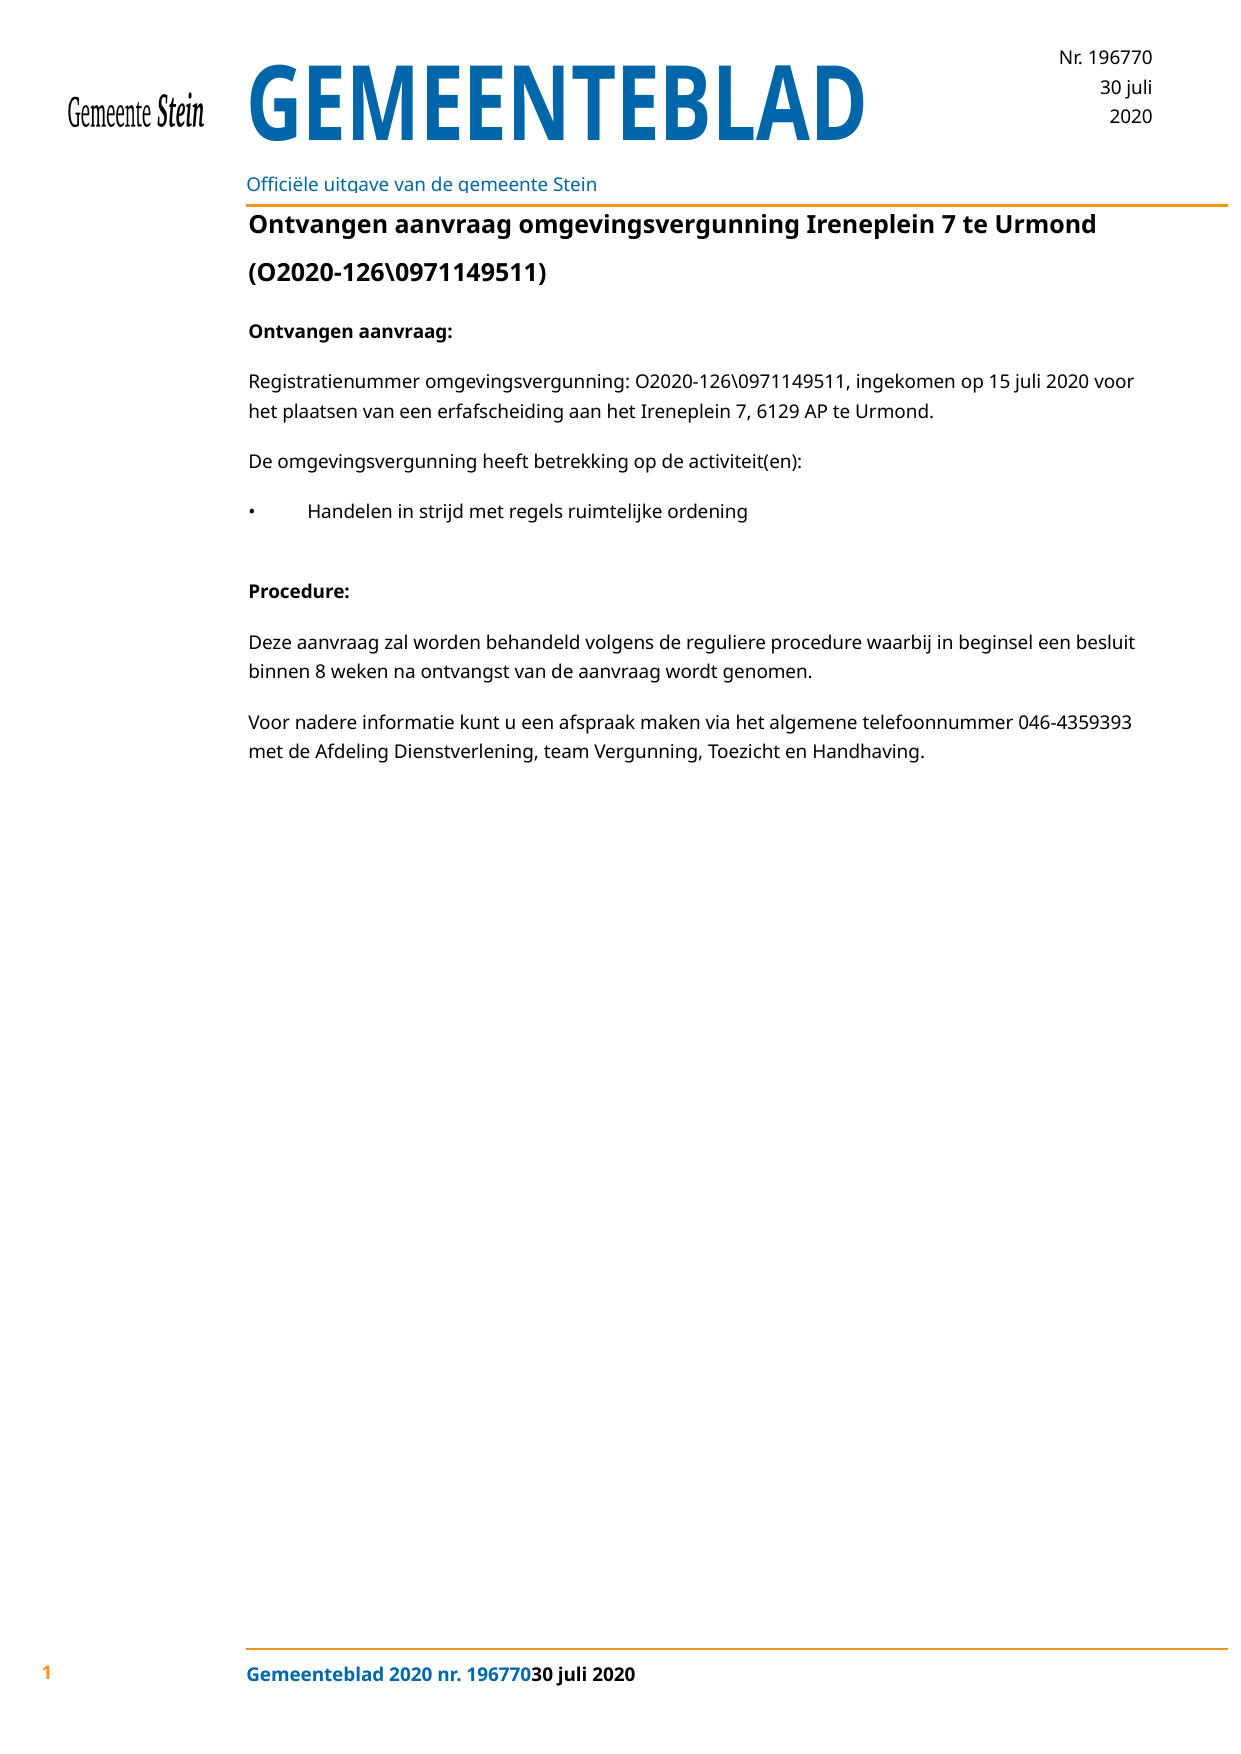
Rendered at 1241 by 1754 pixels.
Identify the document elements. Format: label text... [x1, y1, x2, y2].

text Registratienummer omgevingsvergunning: O2020-126\0971149511, ingekomen op 15 juli 2020 voor het plaatsen van een erfafscheiding aan het Ireneplein 7, 6129 AP te Urmond. [248, 368, 1152, 424]
list Handelen in strijd met regels ruimtelijke ordening [248, 499, 1152, 524]
text Ontvangen aanvraag: [248, 318, 1152, 344]
text Procedure: [248, 579, 1152, 604]
text Ontvangen aanvraag omgevingsvergunning Ireneplein 7 te Urmond (O2020-126\0971149511) [248, 207, 1152, 288]
text Voor nadere informatie kunt u een afspraak maken via het algemene telefoonnummer 046-4359393 met de Afdeling Dienstverlening, team Vergunning, Toezicht en Handhaving. [248, 709, 1152, 764]
text De omgevingsvergunning heeft betrekking op de activiteit(en): [248, 448, 1152, 474]
text Deze aanvraag zal worden behandeld volgens de reguliere procedure waarbij in beginsel een besluit binnen 8 weken na ontvangst van de aanvraag wordt genomen. [248, 629, 1152, 684]
picture [41, 47, 231, 172]
